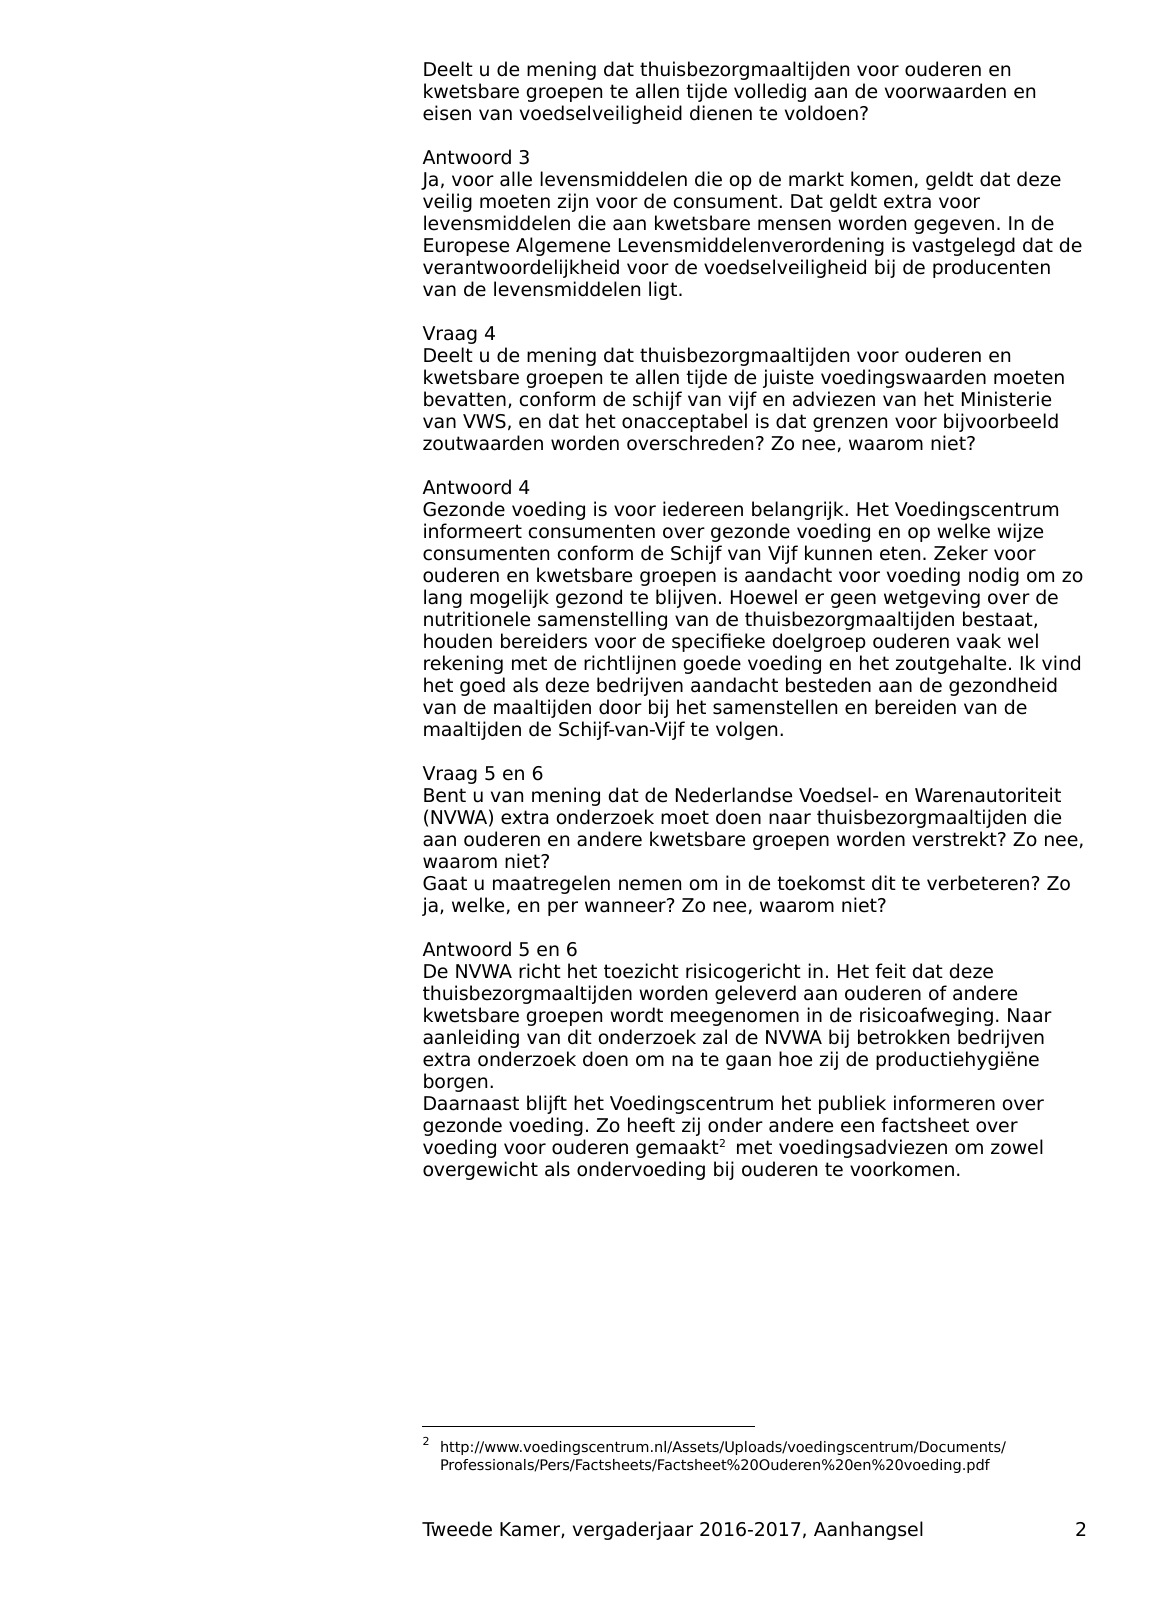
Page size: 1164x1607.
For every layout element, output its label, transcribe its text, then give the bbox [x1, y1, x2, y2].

text http://www.voedingscentrum.nl/Assets/Uploads/voedingscentrum/Documents/Professionals/Pers/Factsheets/Factsheet%20Ouderen%20en%20voeding.pdf [422, 1435, 1087, 1474]
text Antwoord 5 en 6 [422, 939, 1087, 961]
text Vraag 5 en 6 [422, 763, 1087, 785]
text Deelt u de mening dat thuisbezorgmaaltijden voor ouderen en kwetsbare groepen te allen tijde volledig aan de voorwaarden en eisen van voedselveiligheid dienen te voldoen? [422, 59, 1087, 125]
text Daarnaast blijft het Voedingscentrum het publiek informeren over gezonde voeding. Zo heeft zij onder andere een factsheet over voeding voor ouderen gemaakt met voedingsadviezen om zowel overgewicht als ondervoeding bij ouderen te voorkomen. [422, 1093, 1087, 1181]
text Gezonde voeding is voor iedereen belangrijk. Het Voedingscentrum informeert consumenten over gezonde voeding en op welke wijze consumenten conform de Schijf van Vijf kunnen eten. Zeker voor ouderen en kwetsbare groepen is aandacht voor voeding nodig om zo lang mogelijk gezond te blijven. Hoewel er geen wetgeving over de nutritionele samenstelling van de thuisbezorgmaaltijden bestaat, houden bereiders voor de specifieke doelgroep ouderen vaak wel [422, 499, 1087, 653]
text Ja, voor alle levensmiddelen die op de markt komen, geldt dat deze veilig moeten zijn voor de consument. Dat geldt extra voor levensmiddelen die aan kwetsbare mensen worden gegeven. In de Europese Algemene Levensmiddelenverordening is vastgelegd dat de verantwoordelijkheid voor de voedselveiligheid bij de producenten van de levensmiddelen ligt. [422, 169, 1087, 301]
text Bent u van mening dat de Nederlandse Voedsel- en Warenautoriteit (NVWA) extra onderzoek moet doen naar thuisbezorgmaaltijden die aan ouderen en andere kwetsbare groepen worden verstrekt? Zo nee, waarom niet? [422, 785, 1087, 873]
text Antwoord 3 [422, 147, 1087, 169]
text Antwoord 4 [422, 477, 1087, 499]
text Deelt u de mening dat thuisbezorgmaaltijden voor ouderen en kwetsbare groepen te allen tijde de juiste voedingswaarden moeten bevatten, conform de schijf van vijf en adviezen van het Ministerie van VWS, en dat het onacceptabel is dat grenzen voor bijvoorbeeld zoutwaarden worden overschreden? Zo nee, waarom niet? [422, 345, 1087, 455]
text rekening met de richtlijnen goede voeding en het zoutgehalte. Ik vind het goed als deze bedrijven aandacht besteden aan de gezondheid van de maaltijden door bij het samenstellen en bereiden van de maaltijden de Schijf-van-Vijf te volgen. [422, 653, 1087, 741]
text De NVWA richt het toezicht risicogericht in. Het feit dat deze thuisbezorgmaaltijden worden geleverd aan ouderen of andere kwetsbare groepen wordt meegenomen in de risicoafweging. Naar aanleiding van dit onderzoek zal de NVWA bij betrokken bedrijven extra onderzoek doen om na te gaan hoe zij de productiehygiëne borgen. [422, 961, 1087, 1093]
text Vraag 4 [422, 323, 1087, 345]
text Gaat u maatregelen nemen om in de toekomst dit te verbeteren? Zo ja, welke, en per wanneer? Zo nee, waarom niet? [422, 873, 1087, 917]
